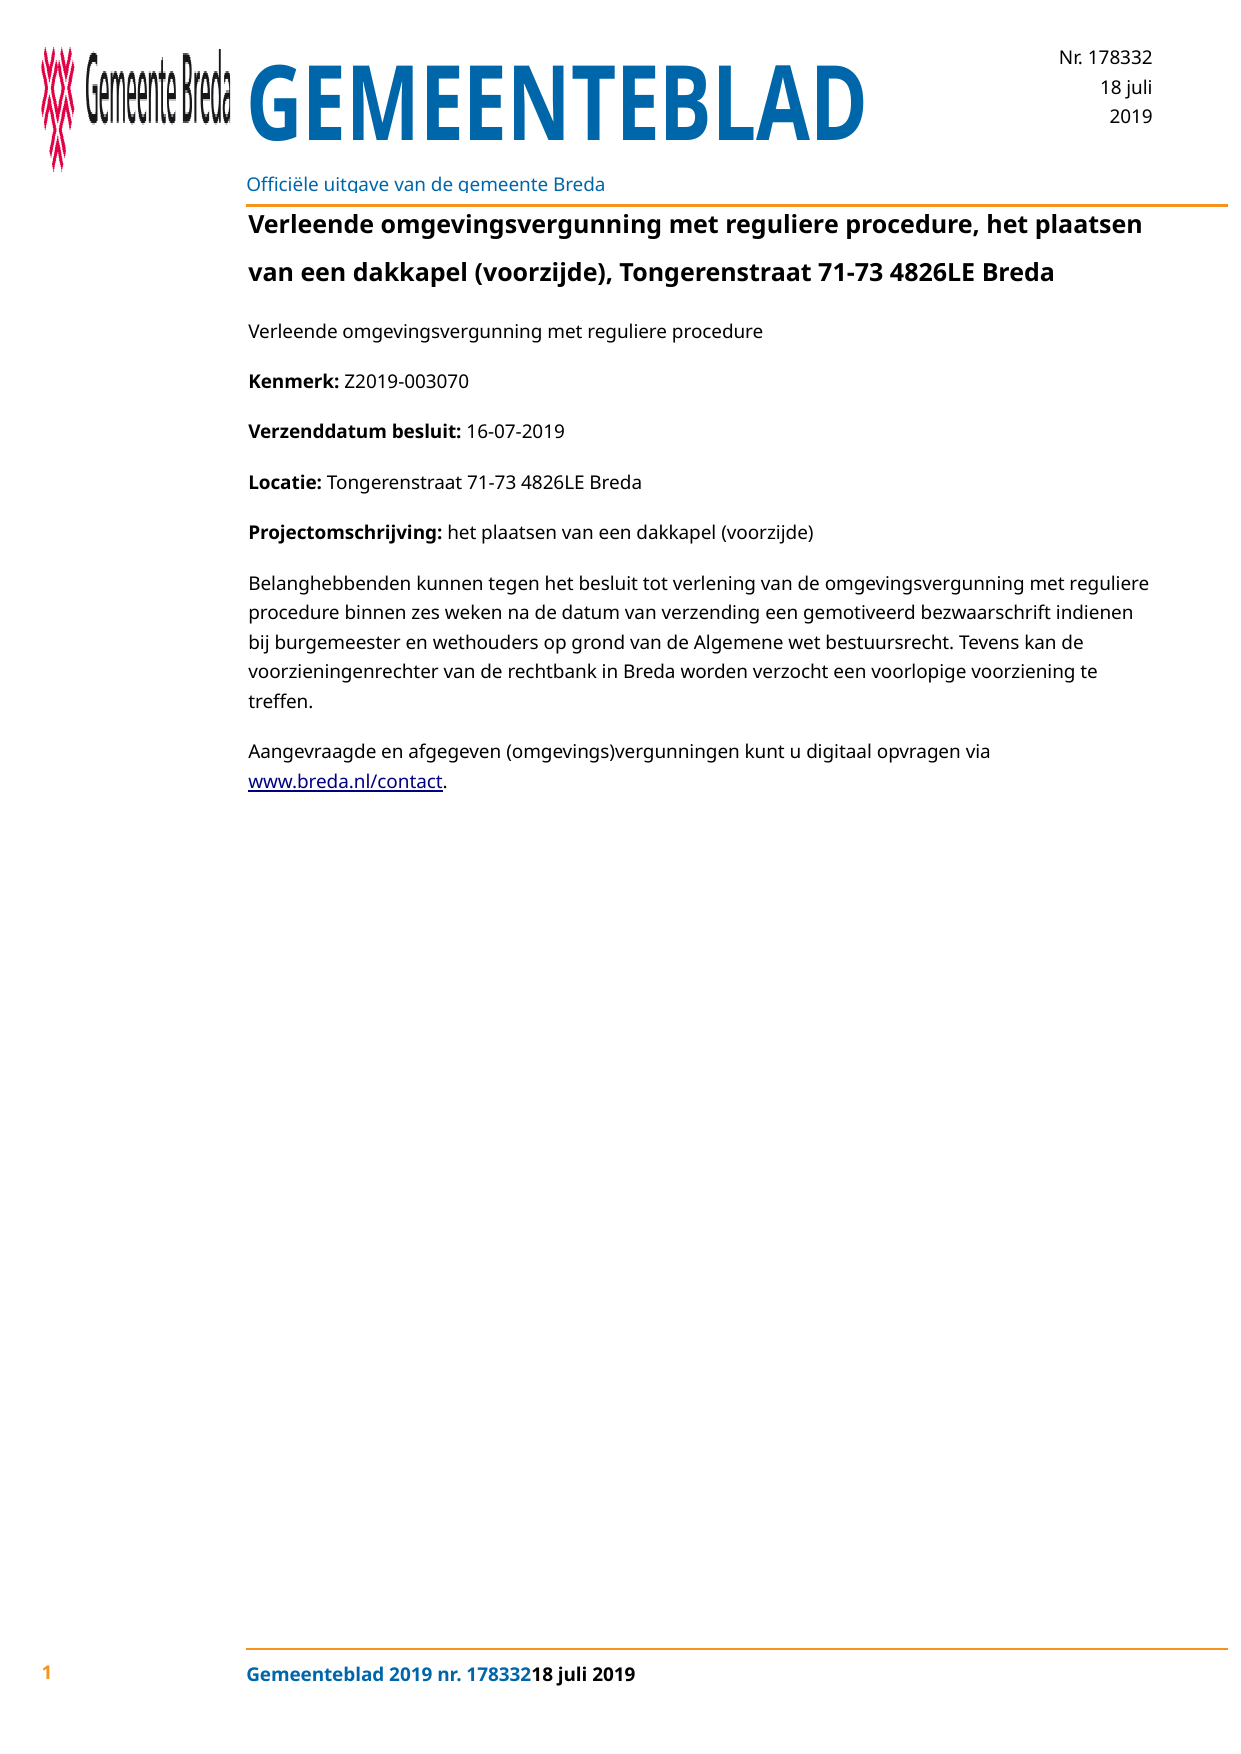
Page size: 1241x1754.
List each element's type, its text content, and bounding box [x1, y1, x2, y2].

text Locatie: Tongerenstraat 71-73 4826LE Breda [248, 469, 1152, 495]
text Kenmerk: Z2019-003070 [248, 368, 1152, 394]
text Aangevraagde en afgegeven (omgevings)vergunningen kunt u digitaal opvragen via www.breda.nl/contact. [248, 739, 1152, 794]
text Verleende omgevingsvergunning met reguliere procedure [248, 318, 1152, 344]
picture [41, 47, 231, 172]
text Verleende omgevingsvergunning met reguliere procedure, het plaatsen van een dakkapel (voorzijde), Tongerenstraat 71-73 4826LE Breda [248, 207, 1152, 288]
text Projectomschrijving: het plaatsen van een dakkapel (voorzijde) [248, 519, 1152, 545]
text Belanghebbenden kunnen tegen het besluit tot verlening van de omgevingsvergunning met reguliere procedure binnen zes weken na de datum van verzending een gemotiveerd bezwaarschrift indienen bij burgemeester en wethouders op grond van de Algemene wet bestuursrecht. Tevens kan de voorzieningenrechter van de rechtbank in Breda worden verzocht een voorlopige voorziening te treffen. [248, 570, 1152, 714]
text Verzenddatum besluit: 16-07-2019 [248, 419, 1152, 444]
